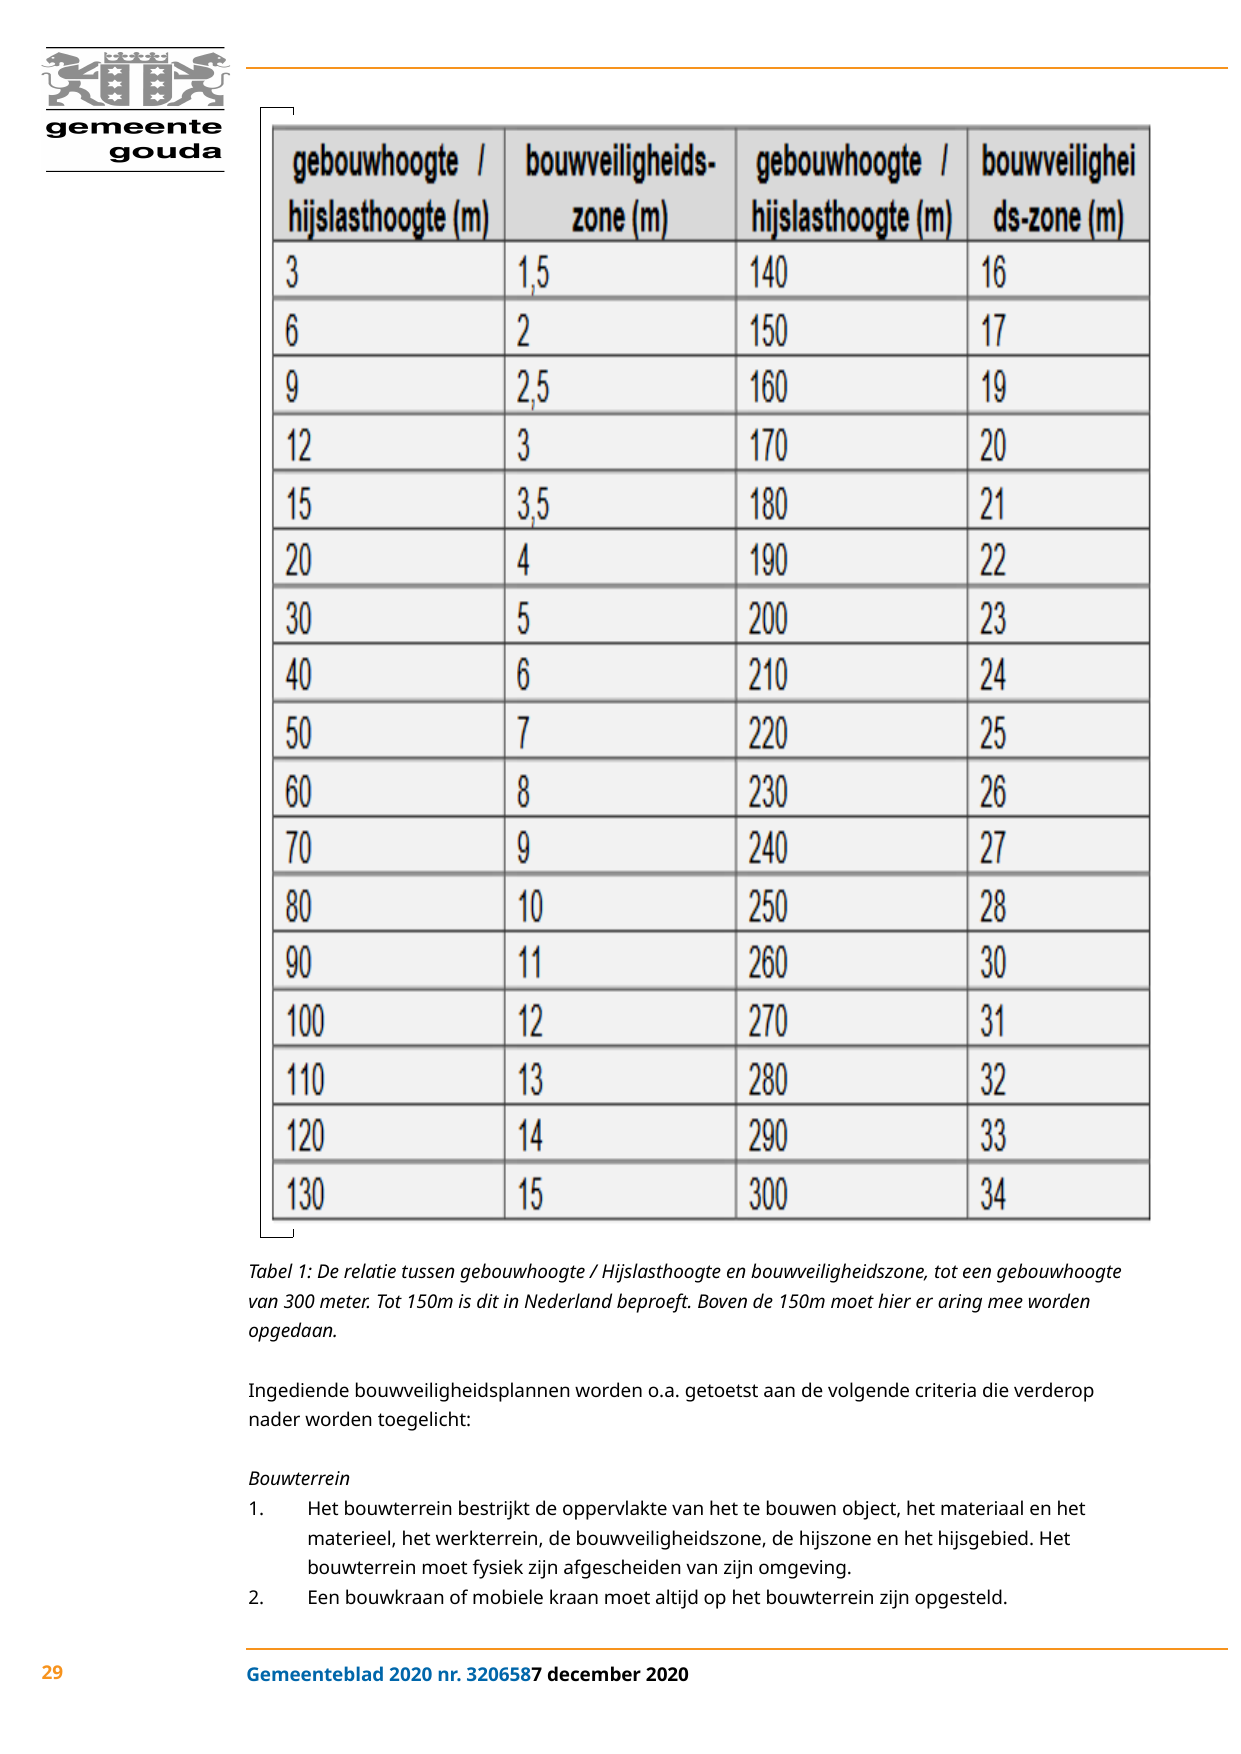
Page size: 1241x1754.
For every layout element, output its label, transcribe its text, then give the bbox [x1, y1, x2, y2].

picture [268, 115, 1155, 1229]
text Ingediende bouwveiligheidsplannen worden o.a. getoetst aan de volgende criteria die verderop nader worden toegelicht: [248, 1377, 1152, 1432]
list Een bouwkraan of mobiele kraan moet altijd op het bouwterrein zijn opgesteld. [248, 1584, 1152, 1610]
text Bouwterrein [248, 1466, 1152, 1491]
list Het bouwterrein bestrijkt de oppervlakte van het te bouwen object, het materiaal en het materieel, het werkterrein, de bouwveiligheidszone, de hijszone en het hijsgebied. Het bouwterrein moet fysiek zijn afgescheiden van zijn omgeving. [248, 1495, 1152, 1580]
text Tabel 1: De relatie tussen gebouwhoogte / Hijslasthoogte en bouwveiligheidszone, tot een gebouwhoogte van 300 meter. Tot 150m is dit in Nederland beproeft. Boven de 150m moet hier er aring mee worden opgedaan. [248, 1258, 1152, 1343]
picture [41, 47, 231, 172]
